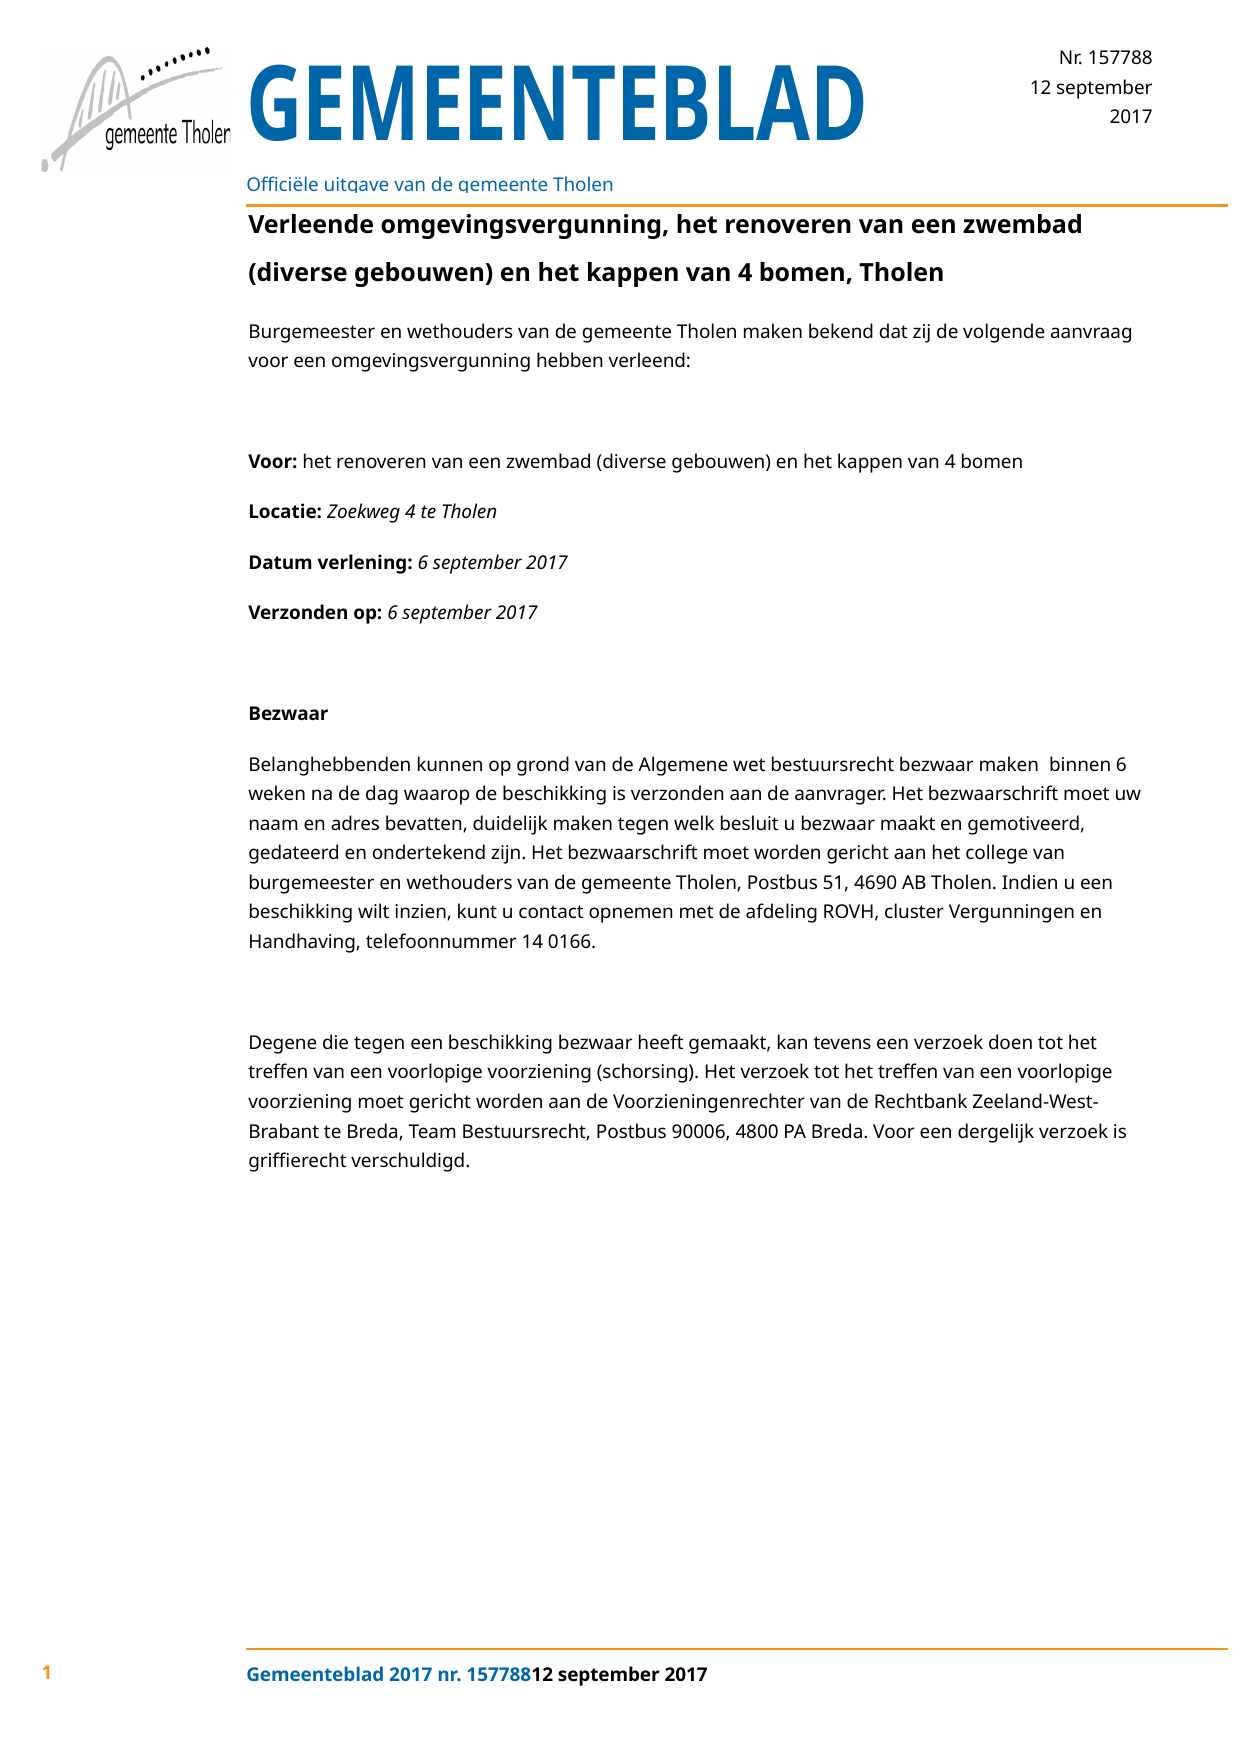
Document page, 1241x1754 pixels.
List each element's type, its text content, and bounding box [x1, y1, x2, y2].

text Verzonden op: 6 september 2017 [248, 599, 1152, 625]
text Datum verlening: 6 september 2017 [248, 549, 1152, 575]
picture [41, 47, 231, 172]
text Burgemeester en wethouders van de gemeente Tholen maken bekend dat zij de volgende aanvraag voor een omgevingsvergunning hebben verleend: [248, 318, 1152, 373]
text Bezwaar [248, 700, 1152, 726]
text Voor: het renoveren van een zwembad (diverse gebouwen) en het kappen van 4 bomen [248, 448, 1152, 474]
text Verleende omgevingsvergunning, het renoveren van een zwembad (diverse gebouwen) en het kappen van 4 bomen, Tholen [248, 207, 1152, 288]
text Locatie: Zoekweg 4 te Tholen [248, 499, 1152, 524]
text Belanghebbenden kunnen op grond van de Algemene wet bestuursrecht bezwaar maken binnen 6 weken na de dag waarop de beschikking is verzonden aan de aanvrager. Het bezwaarschrift moet uw naam en adres bevatten, duidelijk maken tegen welk besluit u bezwaar maakt en gemotiveerd, gedateerd en ondertekend zijn. Het bezwaarschrift moet worden gericht aan het college van burgemeester en wethouders van de gemeente Tholen, Postbus 51, 4690 AB Tholen. Indien u een beschikking wilt inzien, kunt u contact opnemen met de afdeling ROVH, cluster Vergunningen en Handhaving, telefoonnummer 14 0166. [248, 751, 1152, 954]
text Degene die tegen een beschikking bezwaar heeft gemaakt, kan tevens een verzoek doen tot het treffen van een voorlopige voorziening (schorsing). Het verzoek tot het treffen van een voorlopige voorziening moet gericht worden aan de Voorzieningenrechter van de Rechtbank Zeeland-West-Brabant te Breda, Team Bestuursrecht, Postbus 90006, 4800 PA Breda. Voor een dergelijk verzoek is griffierecht verschuldigd. [248, 1029, 1152, 1173]
